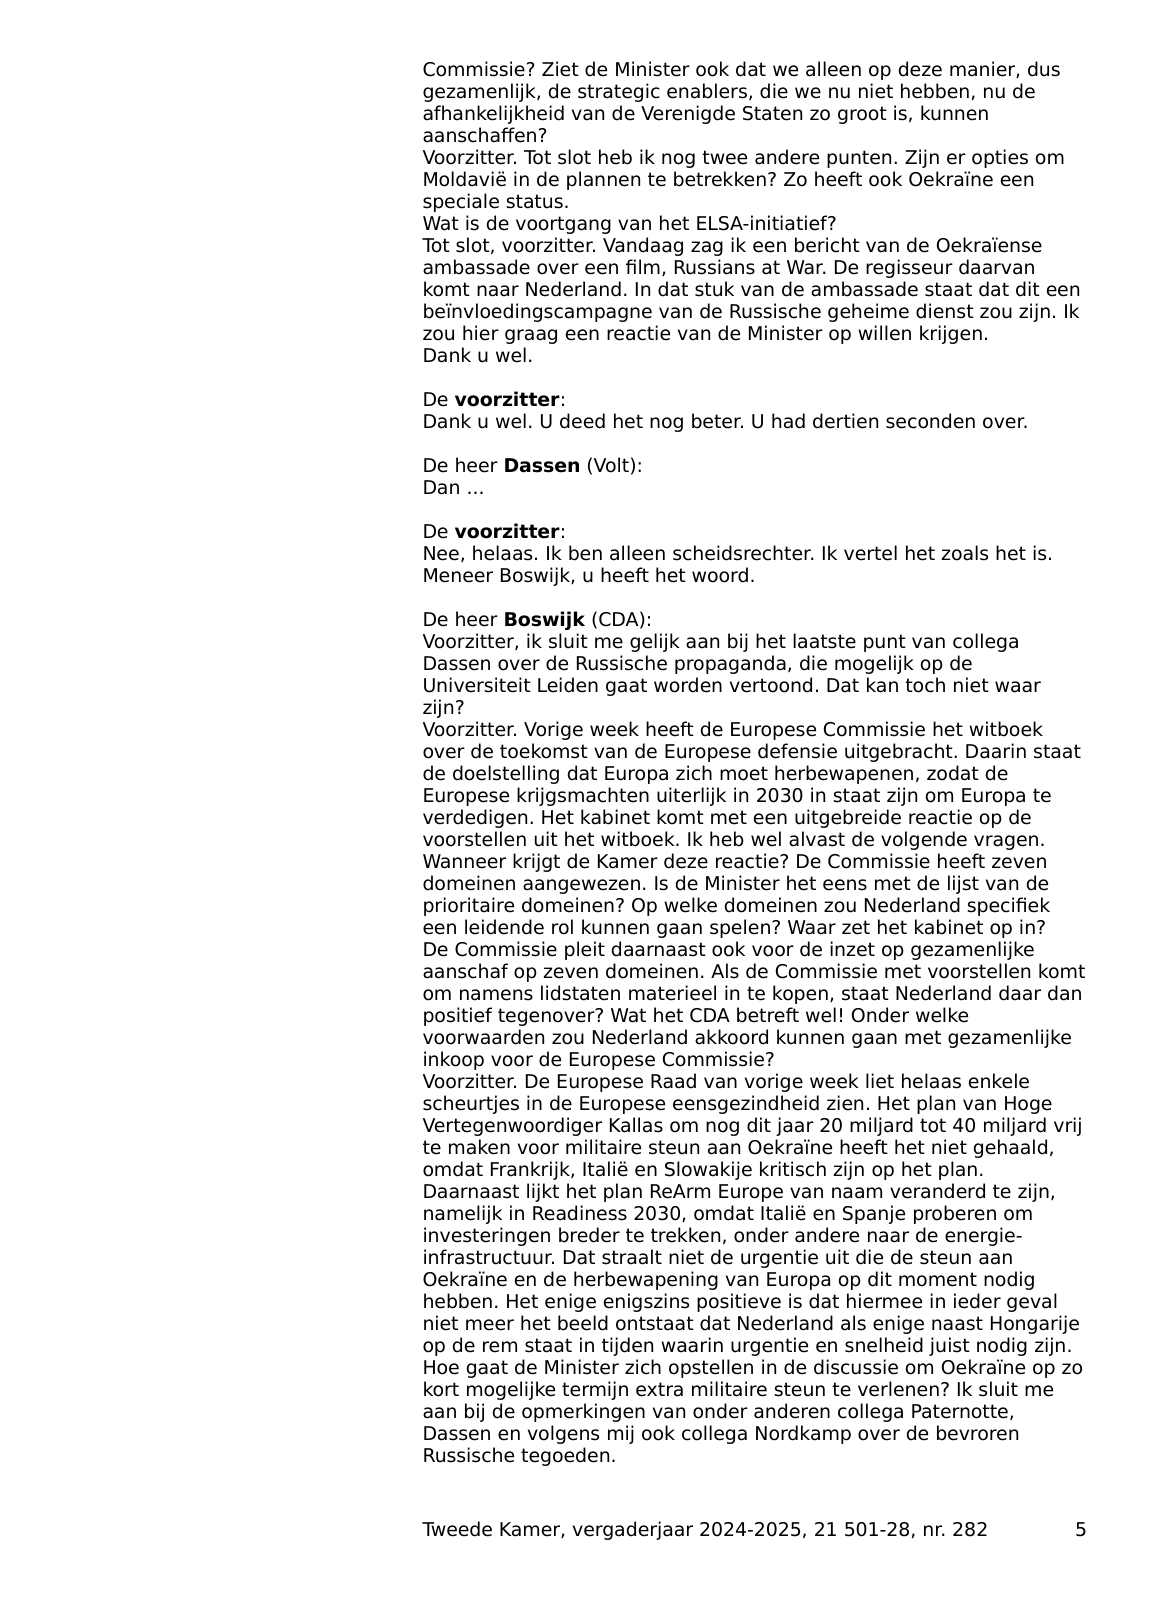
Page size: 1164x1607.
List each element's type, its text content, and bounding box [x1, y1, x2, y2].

text De heer Boswijk (CDA): [422, 609, 1087, 631]
text De voorzitter: [422, 521, 1087, 543]
text Commissie? Ziet de Minister ook dat we alleen op deze manier, dus gezamenlijk, de strategic enablers, die we nu niet hebben, nu de afhankelijkheid van de Verenigde Staten zo groot is, kunnen aanschaffen? [422, 59, 1087, 147]
text Wat is de voortgang van het ELSA-initiatief? [422, 213, 1087, 235]
text De voorzitter: [422, 389, 1087, 411]
text Voorzitter, ik sluit me gelijk aan bij het laatste punt van collega Dassen over de Russische propaganda, die mogelijk op de Universiteit Leiden gaat worden vertoond. Dat kan toch niet waar zijn? [422, 631, 1087, 719]
text Voorzitter. Tot slot heb ik nog twee andere punten. Zijn er opties om Moldavië in de plannen te betrekken? Zo heeft ook Oekraïne een speciale status. [422, 147, 1087, 213]
text Dank u wel. [422, 345, 1087, 367]
text Voorzitter. Vorige week heeft de Europese Commissie het witboek over de toekomst van de Europese defensie uitgebracht. Daarin staat de doelstelling dat Europa zich moet herbewapenen, zodat de Europese krijgsmachten uiterlijk in 2030 in staat zijn om Europa te verdedigen. Het kabinet komt met een uitgebreide reactie op de voorstellen uit het witboek. Ik heb wel alvast de volgende vragen. Wanneer krijgt de Kamer deze reactie? De Commissie heeft zeven domeinen aangewezen. Is de Minister het eens met de lijst van de prioritaire domeinen? Op welke domeinen zou Nederland specifiek een leidende rol kunnen gaan spelen? Waar zet het kabinet op in? [422, 719, 1087, 939]
text Dan ... [422, 477, 1087, 499]
text Tot slot, voorzitter. Vandaag zag ik een bericht van de Oekraïense ambassade over een film, Russians at War. De regisseur daarvan komt naar Nederland. In dat stuk van de ambassade staat dat dit een beïnvloedingscampagne van de Russische geheime dienst zou zijn. Ik zou hier graag een reactie van de Minister op willen krijgen. [422, 235, 1087, 345]
text De Commissie pleit daarnaast ook voor de inzet op gezamenlijke aanschaf op zeven domeinen. Als de Commissie met voorstellen komt om namens lidstaten materieel in te kopen, staat Nederland daar dan positief tegenover? Wat het CDA betreft wel! Onder welke voorwaarden zou Nederland akkoord kunnen gaan met gezamenlijke inkoop voor de Europese Commissie? [422, 939, 1087, 1071]
text Dank u wel. U deed het nog beter. U had dertien seconden over. [422, 411, 1087, 433]
text Voorzitter. De Europese Raad van vorige week liet helaas enkele scheurtjes in de Europese eensgezindheid zien. Het plan van Hoge Vertegenwoordiger Kallas om nog dit jaar 20 miljard tot 40 miljard vrij te maken voor militaire steun aan Oekraïne heeft het niet gehaald, omdat Frankrijk, Italië en Slowakije kritisch zijn op het plan. Daarnaast lijkt het plan ReArm Europe van naam veranderd te zijn, namelijk in Readiness 2030, omdat Italië en Spanje proberen om investeringen breder te trekken, onder andere naar de energie-infrastructuur. Dat straalt niet de urgentie uit die de steun aan Oekraïne en de herbewapening van Europa op dit moment nodig hebben. Het enige enigszins positieve is dat hiermee in ieder geval niet meer het beeld ontstaat dat Nederland als enige naast Hongarije op de rem staat in tijden waarin urgentie en snelheid juist nodig zijn. Hoe gaat de Minister zich opstellen in de discussie om Oekraïne op zo kort mogelijke termijn extra militaire steun te verlenen? Ik sluit me aan bij de opmerkingen van onder anderen collega Paternotte, Dassen en volgens mij ook collega Nordkamp over de bevroren Russische tegoeden. [422, 1071, 1087, 1467]
text De heer Dassen (Volt): [422, 455, 1087, 477]
text Nee, helaas. Ik ben alleen scheidsrechter. Ik vertel het zoals het is. Meneer Boswijk, u heeft het woord. [422, 543, 1087, 587]
